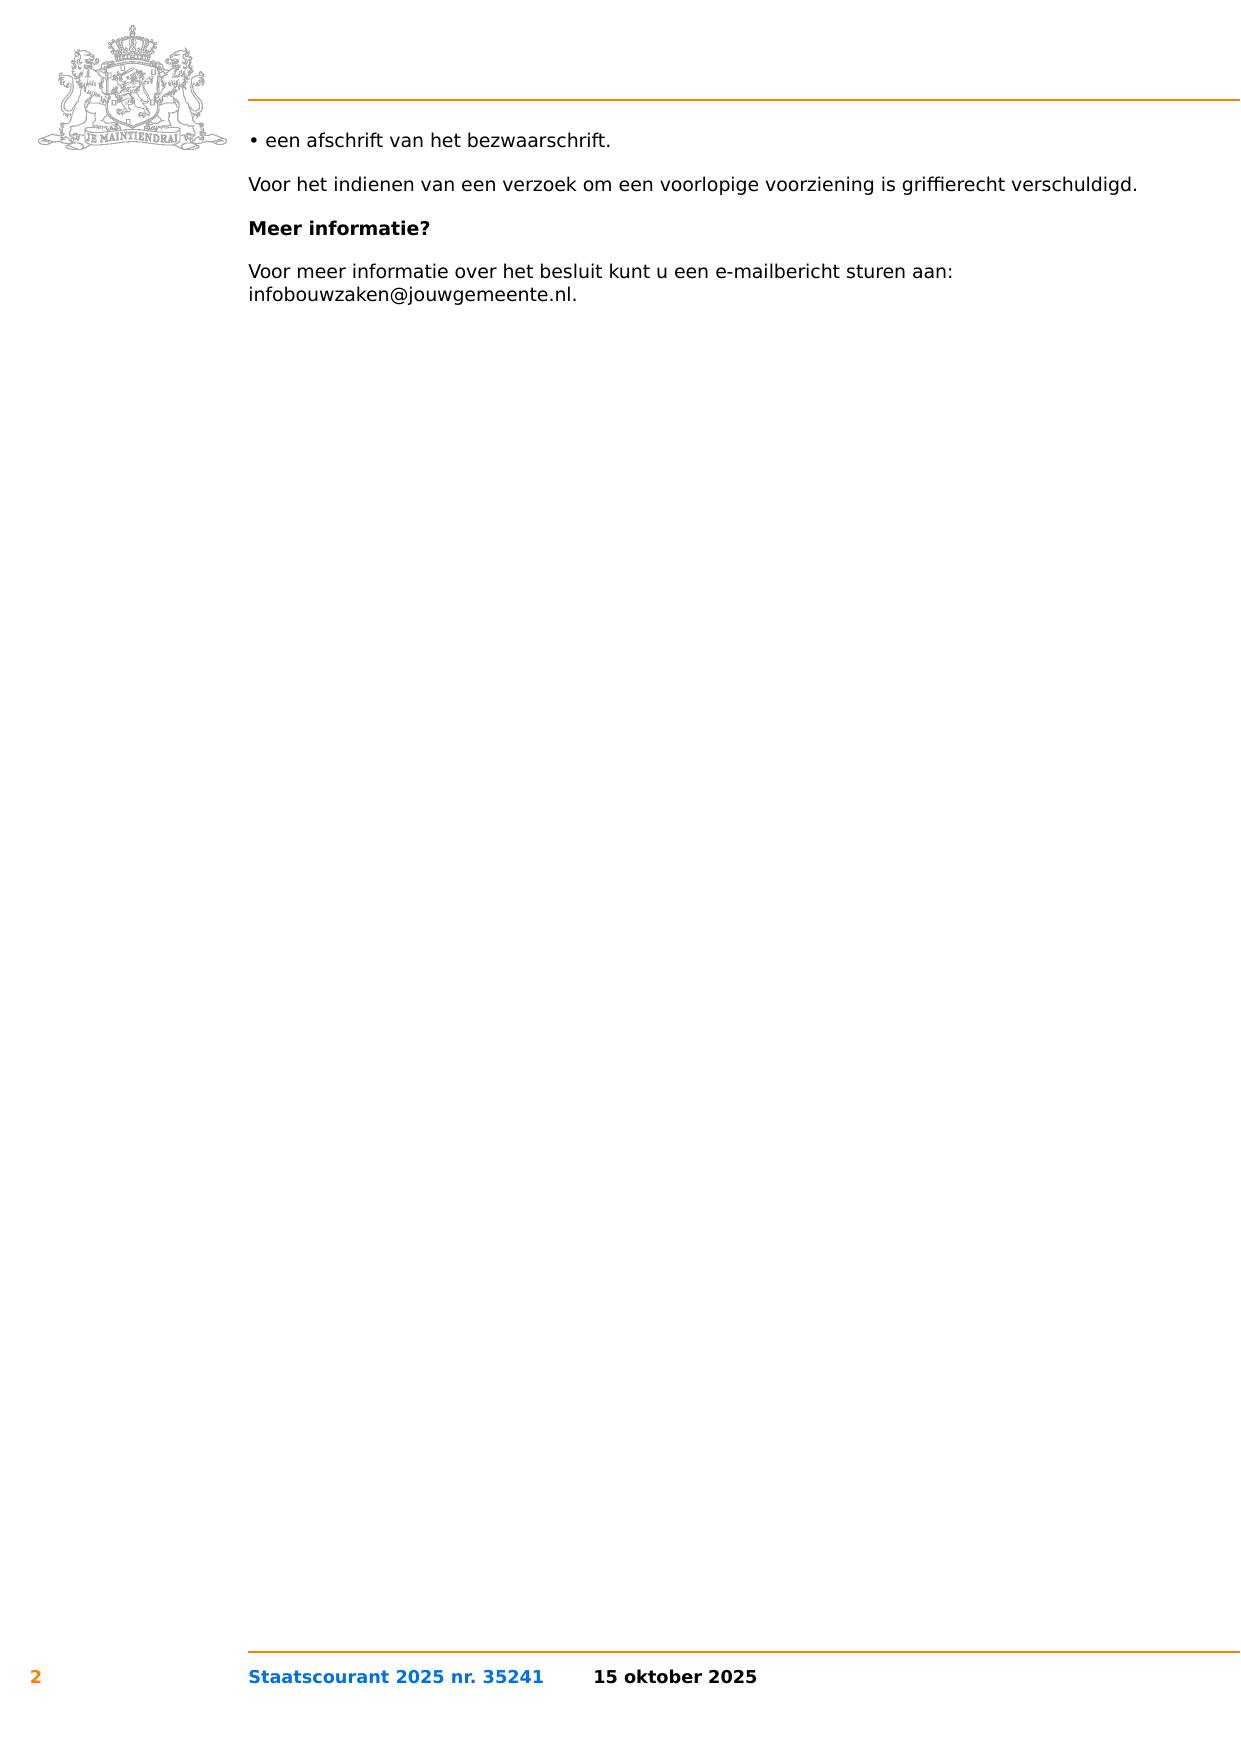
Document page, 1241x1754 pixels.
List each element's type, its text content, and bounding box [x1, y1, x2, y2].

text Voor meer informatie over het besluit kunt u een e-mailbericht sturen aan: infobouwzaken@jouwgemeente.nl. [248, 261, 1163, 305]
text Voor het indienen van een verzoek om een voorlopige voorziening is griffierecht verschuldigd. [248, 174, 1163, 196]
picture [38, 25, 227, 150]
text • een afschrift van het bezwaarschrift. [248, 130, 1163, 152]
subtitle Meer informatie? [248, 218, 1163, 239]
